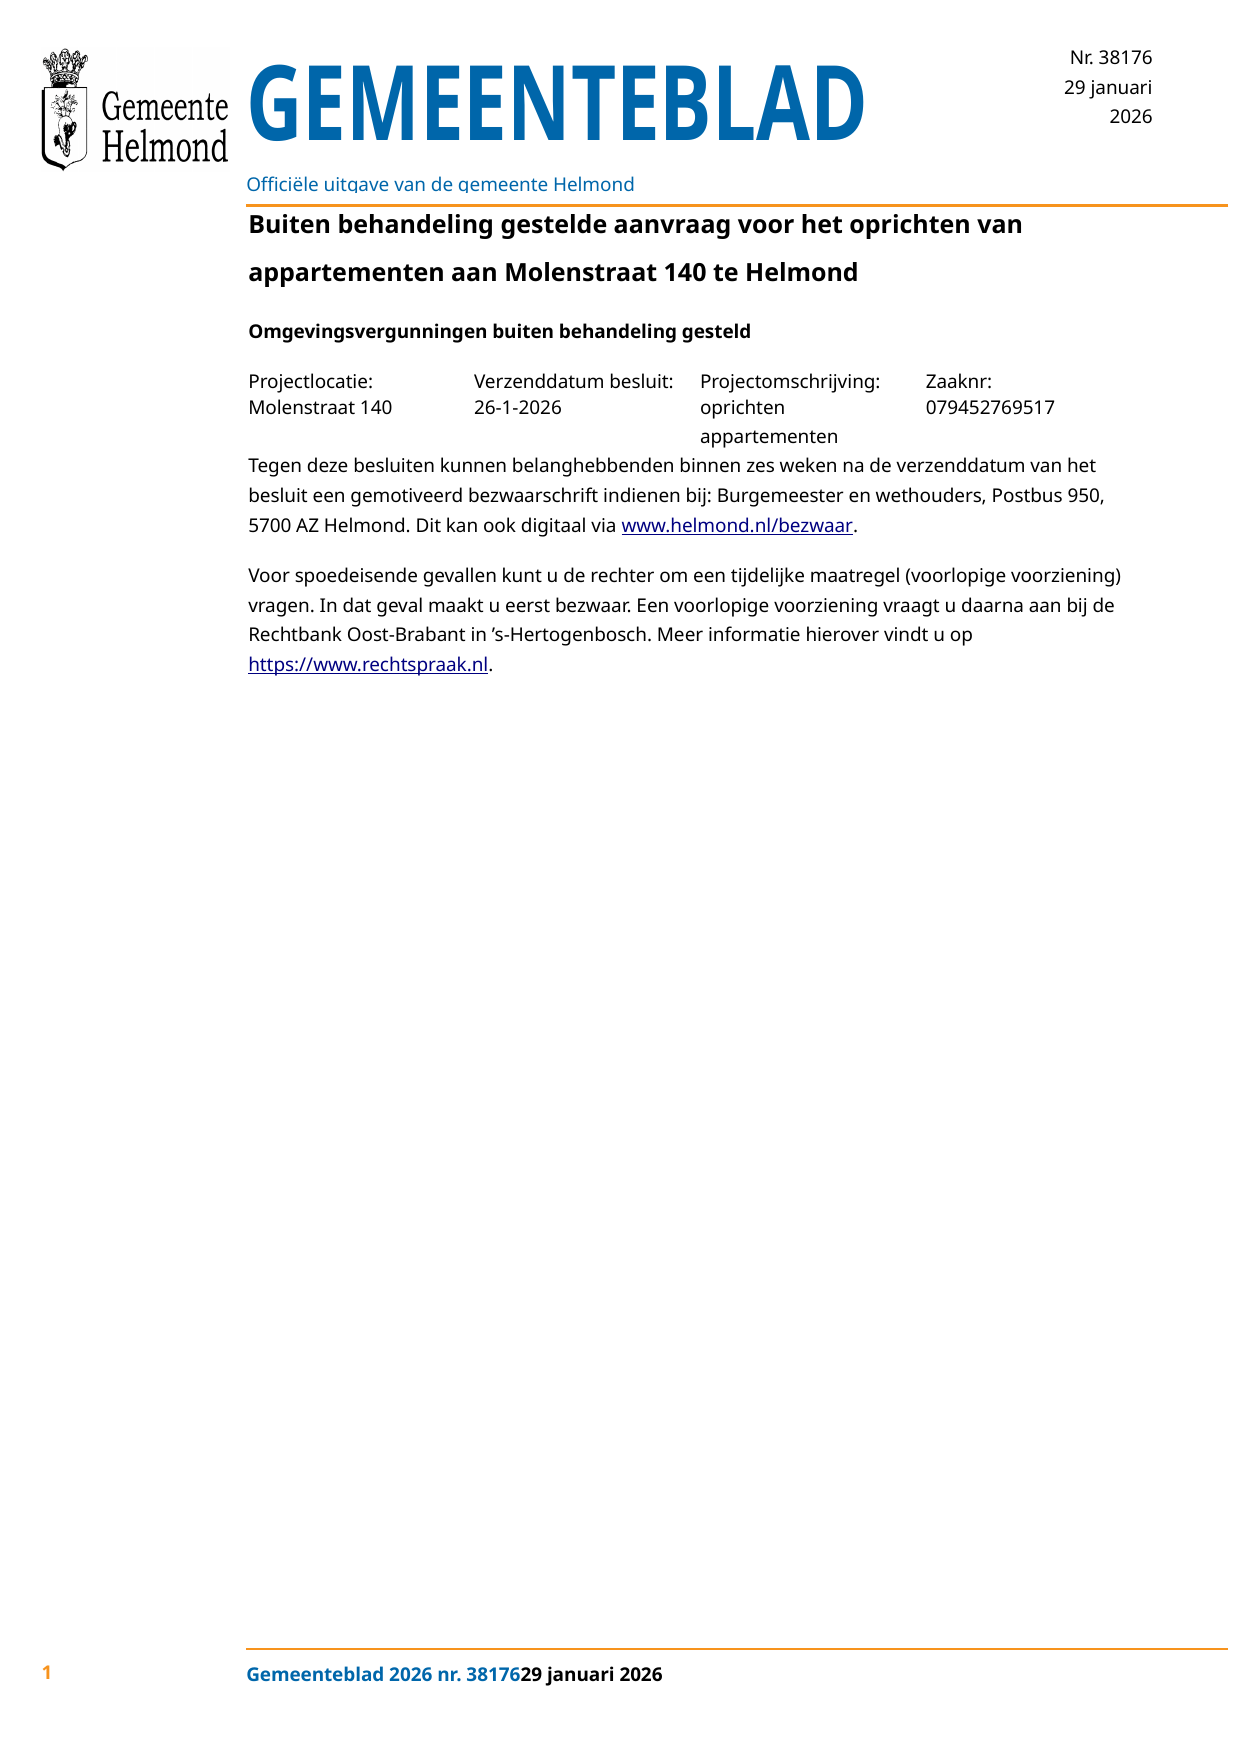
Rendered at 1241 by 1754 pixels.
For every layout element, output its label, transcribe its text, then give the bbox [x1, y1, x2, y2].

text Voor spoedeisende gevallen kunt u de rechter om een tijdelijke maatregel (voorlopige voorziening) vragen. In dat geval maakt u eerst bezwaar. Een voorlopige voorziening vraagt u daarna aan bij de Rechtbank Oost-Brabant in ’s-Hertogenbosch. Meer informatie hierover vindt u op https://www.rechtspraak.nl. [248, 562, 1152, 677]
text Buiten behandeling gestelde aanvraag voor het oprichten van appartementen aan Molenstraat 140 te Helmond [248, 207, 1152, 288]
text Tegen deze besluiten kunnen belanghebbenden binnen zes weken na de verzenddatum van het besluit een gemotiveerd bezwaarschrift indienen bij: Burgemeester en wethouders, Postbus 950, 5700 AZ Helmond. Dit kan ook digitaal via www.helmond.nl/bezwaar. [248, 453, 1152, 538]
table_cell oprichten appartementen [700, 394, 926, 449]
table_header Projectomschrijving: [700, 369, 926, 394]
table_header Projectlocatie: [248, 369, 474, 394]
table_cell Molenstraat 140 [248, 394, 474, 449]
table_header Zaaknr: [926, 369, 1152, 394]
table_header Verzenddatum besluit: [474, 369, 700, 394]
table_cell 26-1-2026 [474, 394, 700, 449]
picture [41, 47, 231, 172]
text Omgevingsvergunningen buiten behandeling gesteld [248, 318, 1152, 344]
table_cell 079452769517 [926, 394, 1152, 449]
